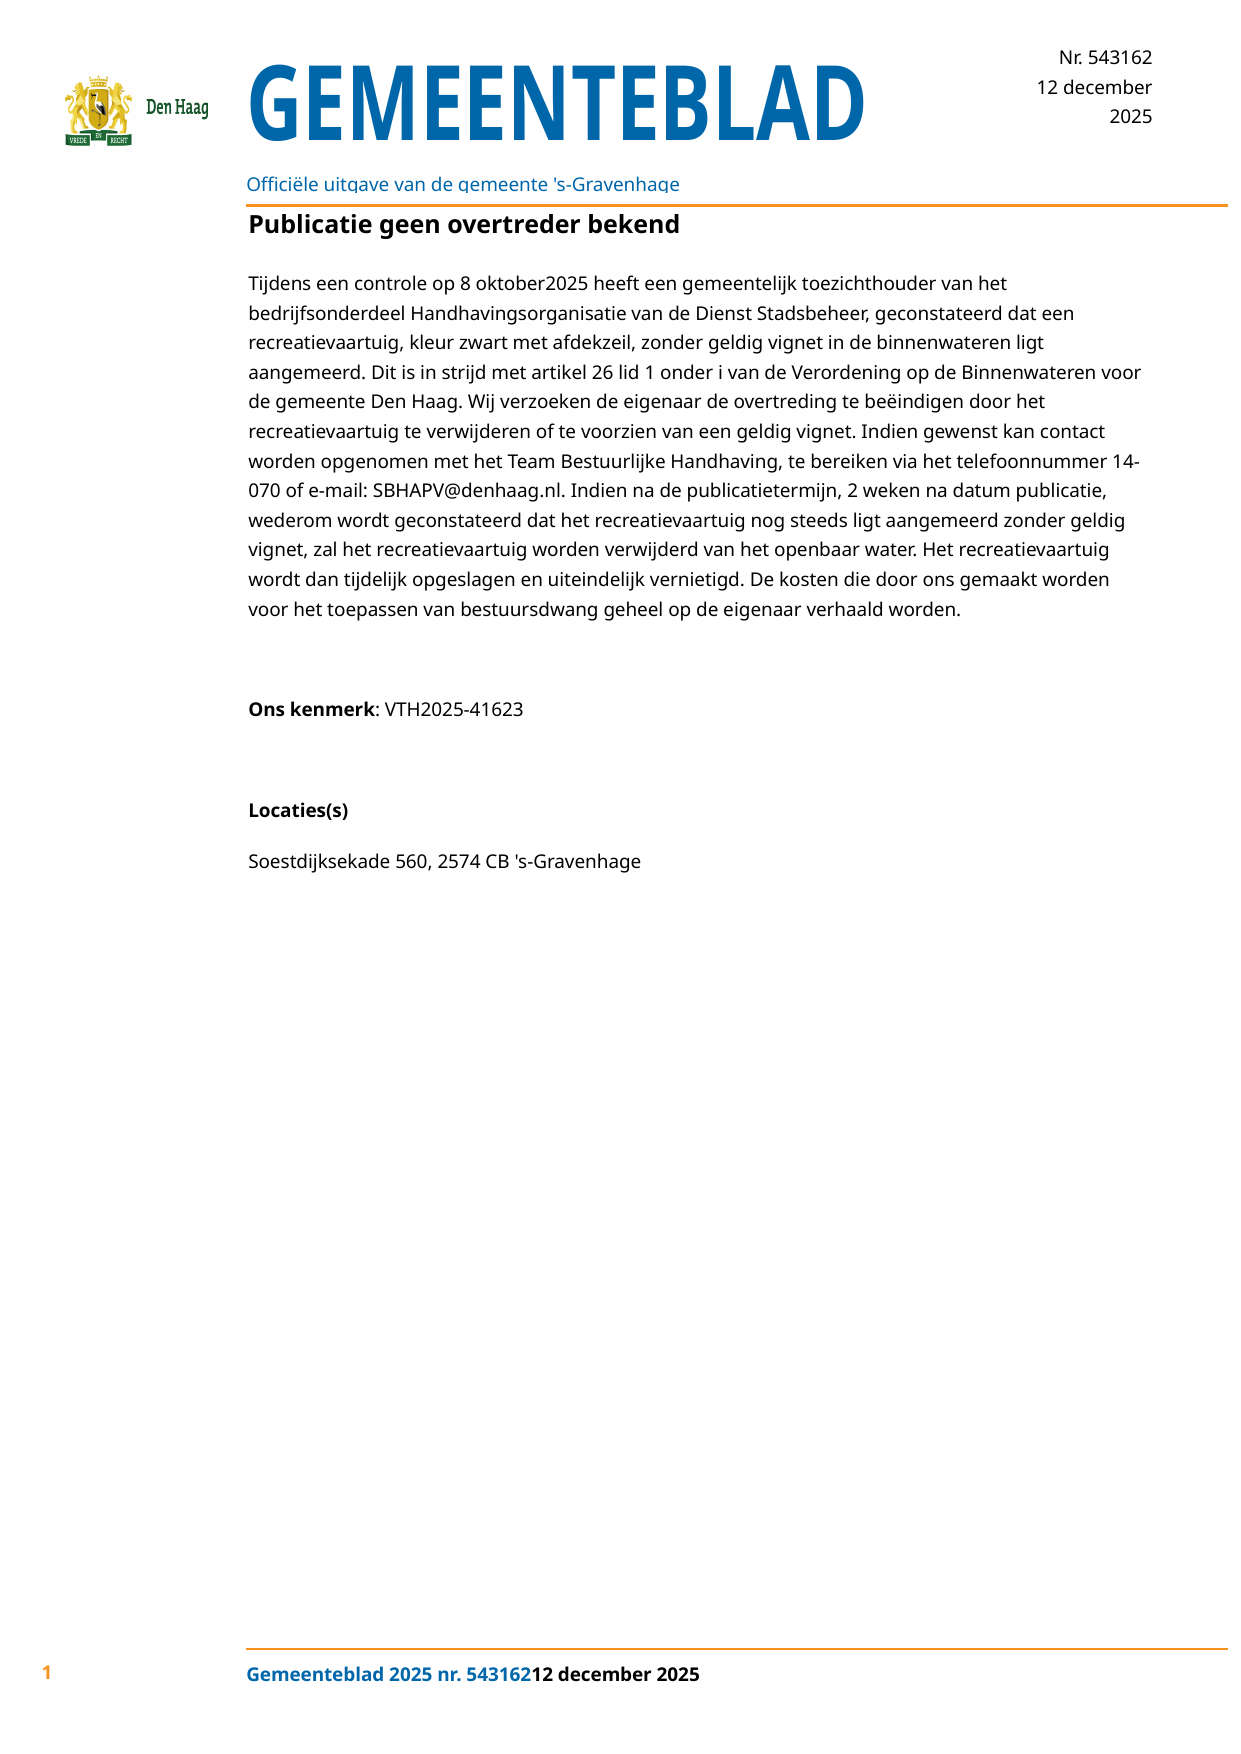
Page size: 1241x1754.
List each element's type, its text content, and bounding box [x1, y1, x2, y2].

picture [41, 47, 231, 172]
text Ons kenmerk: VTH2025-41623 [248, 697, 1152, 722]
text Tijdens een controle op 8 oktober2025 heeft een gemeentelijk toezichthouder van het bedrijfsonderdeel Handhavingsorganisatie van de Dienst Stadsbeheer, geconstateerd dat een recreatievaartuig, kleur zwart met afdekzeil, zonder geldig vignet in de binnenwateren ligt aangemeerd. Dit is in strijd met artikel 26 lid 1 onder i van de Verordening op de Binnenwateren voor de gemeente Den Haag. Wij verzoeken de eigenaar de overtreding te beëindigen door het recreatievaartuig te verwijderen of te voorzien van een geldig vignet. Indien gewenst kan contact worden opgenomen met het Team Bestuurlijke Handhaving, te bereiken via het telefoonnummer 14- 070 of e-mail: SBHAPV@denhaag.nl. Indien na de publicatietermijn, 2 weken na datum publicatie, wederom wordt geconstateerd dat het recreatievaartuig nog steeds ligt aangemeerd zonder geldig vignet, zal het recreatievaartuig worden verwijderd van het openbaar water. Het recreatievaartuig wordt dan tijdelijk opgeslagen en uiteindelijk vernietigd. De kosten die door ons gemaakt worden voor het toepassen van bestuursdwang geheel op de eigenaar verhaald worden. [248, 270, 1152, 621]
text Soestdijksekade 560, 2574 CB 's-Gravenhage [248, 848, 1152, 873]
text Publicatie geen overtreder bekend [248, 207, 1152, 241]
text Locaties(s) [248, 797, 1152, 823]
